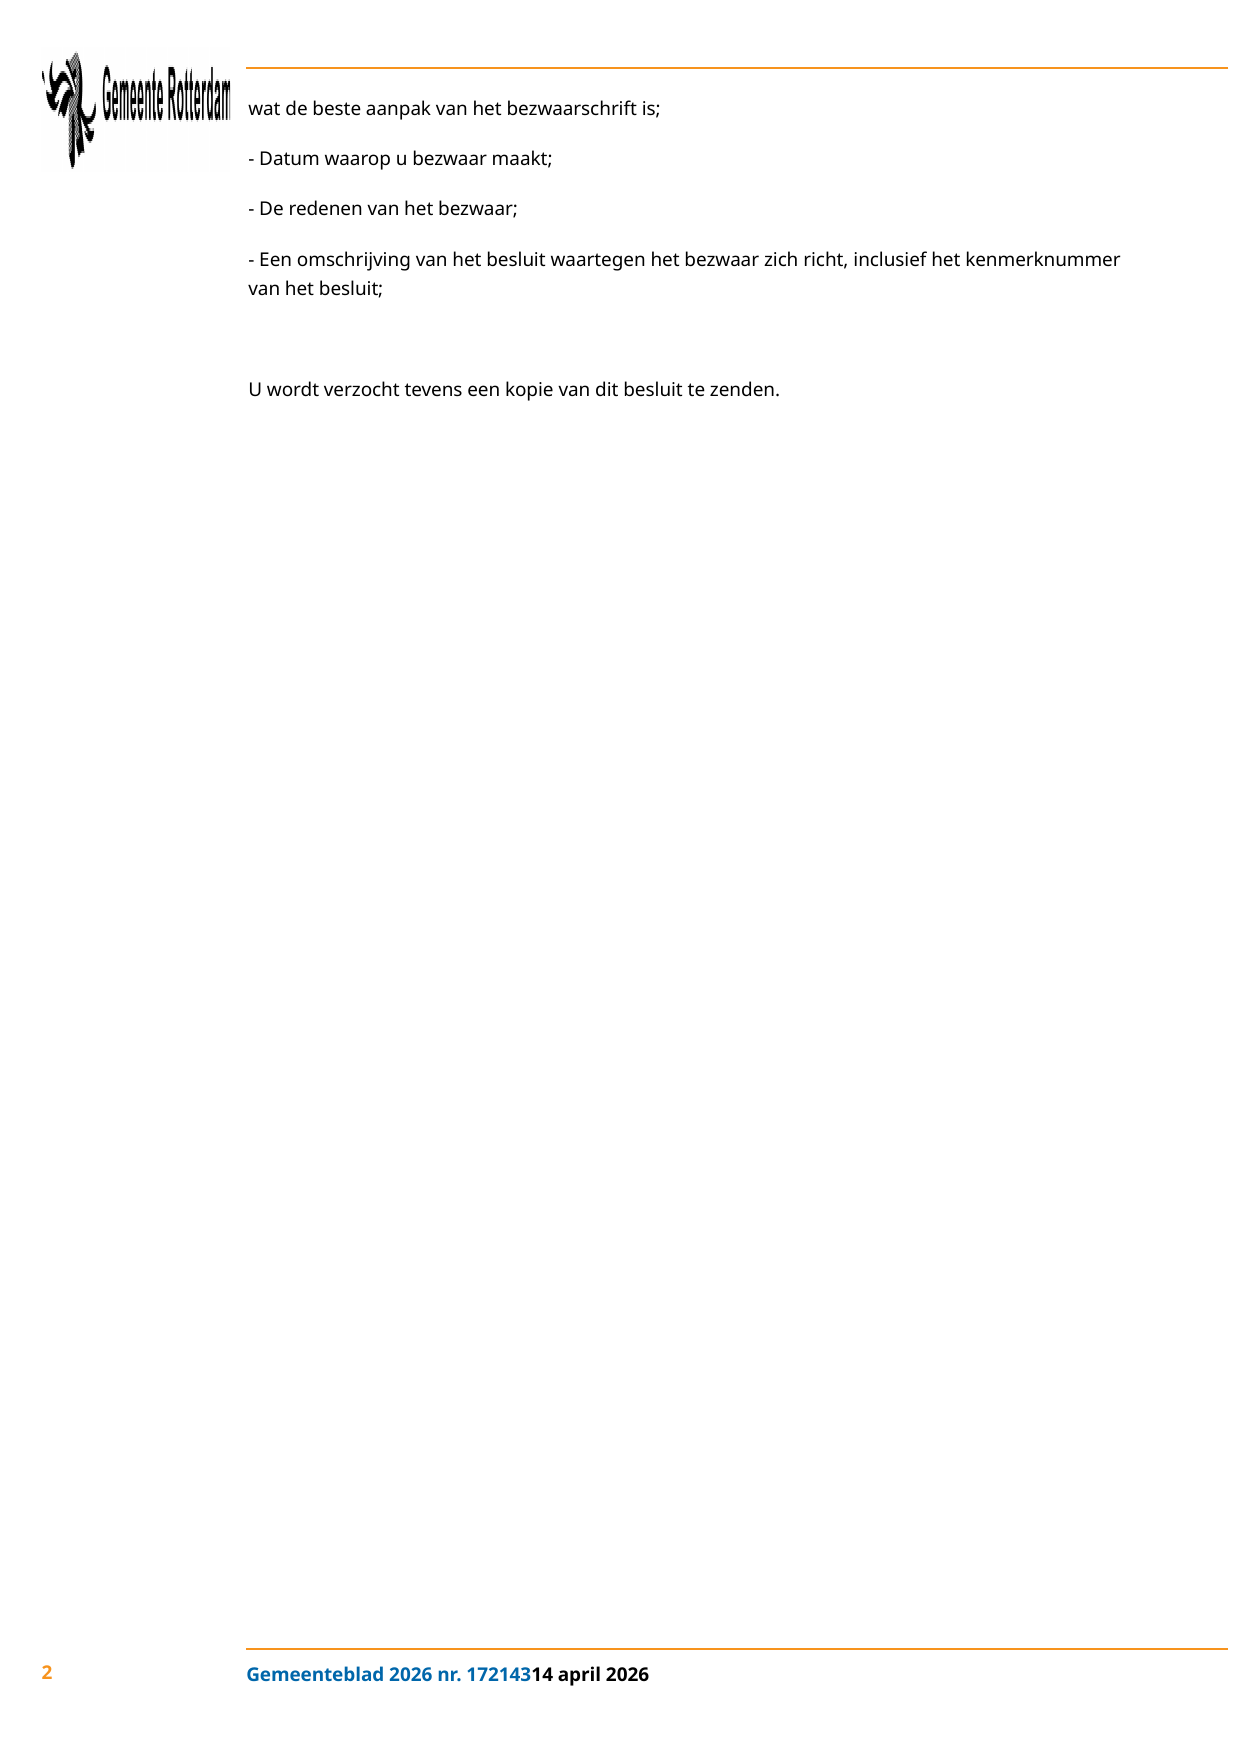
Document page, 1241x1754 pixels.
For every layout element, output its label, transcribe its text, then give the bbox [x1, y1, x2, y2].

picture [41, 47, 231, 172]
text - De redenen van het bezwaar; [248, 196, 1152, 221]
text - Een omschrijving van het besluit waartegen het bezwaar zich richt, inclusief het kenmerknummer van het besluit; [248, 246, 1152, 301]
text U wordt verzocht tevens een kopie van dit besluit te zenden. [248, 376, 1152, 402]
text - Datum waarop u bezwaar maakt; [248, 145, 1152, 171]
text wat de beste aanpak van het bezwaarschrift is; [248, 95, 1152, 121]
